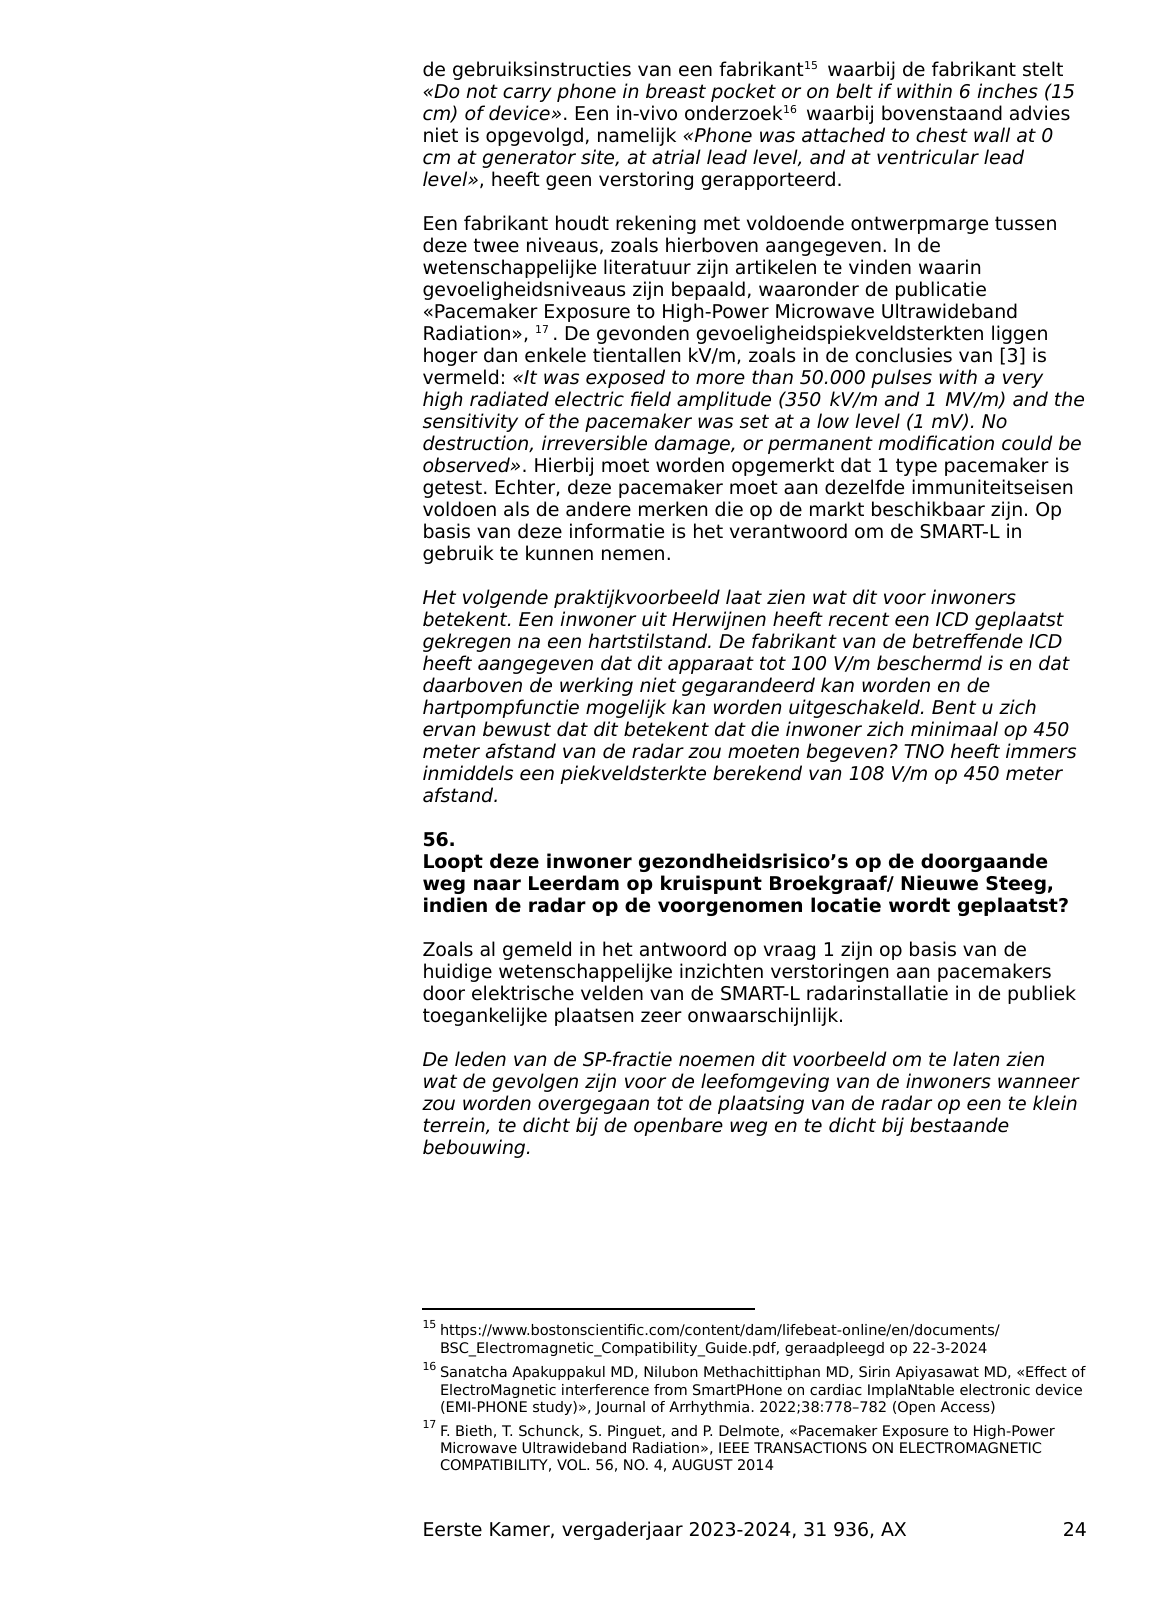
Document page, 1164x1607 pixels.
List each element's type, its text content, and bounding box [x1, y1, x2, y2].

text Sanatcha Apakuppakul MD, Nilubon Methachittiphan MD, Sirin Apiyasawat MD, «Effect of ElectroMagnetic interference from SmartPHone on cardiac ImplaNtable electronic device (EMI-PHONE study)», Journal of Arrhythmia. 2022;38:778–782 (Open Access) [422, 1360, 1087, 1416]
text F. Bieth, T. Schunck, S. Pinguet, and P. Delmote, «Pacemaker Exposure to High-Power Microwave Ultrawideband Radiation», IEEE TRANSACTIONS ON ELECTROMAGNETIC COMPATIBILITY, VOL. 56, NO. 4, AUGUST 2014 [422, 1418, 1087, 1474]
text de gebruiksinstructies van een fabrikant waarbij de fabrikant stelt «Do not carry phone in breast pocket or on belt if within 6 inches (15 cm) of device». Een in-vivo onderzoek waarbij bovenstaand advies niet is opgevolgd, namelijk «Phone was attached to chest wall at 0 cm at generator site, at atrial lead level, and at ventricular lead level», heeft geen verstoring gerapporteerd. [422, 59, 1087, 191]
text Loopt deze inwoner gezondheidsrisico’s op de doorgaande weg naar Leerdam op kruispunt Broekgraaf/ Nieuwe Steeg, indien de radar op de voorgenomen locatie wordt geplaatst? [422, 851, 1087, 917]
text Zoals al gemeld in het antwoord op vraag 1 zijn op basis van de huidige wetenschappelijke inzichten verstoringen aan pacemakers door elektrische velden van de SMART-L radarinstallatie in de publiek toegankelijke plaatsen zeer onwaarschijnlijk. [422, 939, 1087, 1027]
text Een fabrikant houdt rekening met voldoende ontwerpmarge tussen deze twee niveaus, zoals hierboven aangegeven. In de wetenschappelijke literatuur zijn artikelen te vinden waarin gevoeligheidsniveaus zijn bepaald, waaronder de publicatie «Pacemaker Exposure to High-Power Microwave Ultrawideband Radiation», . De gevonden gevoeligheidspiekveldsterkten liggen hoger dan enkele tientallen kV/m, zoals in de conclusies van [3] is vermeld: «It was exposed to more than 50.000 pulses with a very high radiated electric field amplitude (350 kV/m and 1 MV/m) and the sensitivity of the pacemaker was set at a low level (1 mV). No destruction, irreversible damage, or permanent modification could be observed». Hierbij moet worden opgemerkt dat 1 type pacemaker is getest. Echter, deze pacemaker moet aan dezelfde immuniteitseisen voldoen als de andere merken die op de markt beschikbaar zijn. Op basis van deze informatie is het verantwoord om de SMART-L in gebruik te kunnen nemen. [422, 213, 1087, 565]
text Het volgende praktijkvoorbeeld laat zien wat dit voor inwoners betekent. Een inwoner uit Herwijnen heeft recent een ICD geplaatst gekregen na een hartstilstand. De fabrikant van de betreffende ICD heeft aangegeven dat dit apparaat tot 100 V/m beschermd is en dat daarboven de werking niet gegarandeerd kan worden en de hartpompfunctie mogelijk kan worden uitgeschakeld. Bent u zich ervan bewust dat dit betekent dat die inwoner zich minimaal op 450 meter afstand van de radar zou moeten begeven? TNO heeft immers inmiddels een piekveldsterkte berekend van 108 V/m op 450 meter afstand. [422, 587, 1087, 807]
text De leden van de SP-fractie noemen dit voorbeeld om te laten zien wat de gevolgen zijn voor de leefomgeving van de inwoners wanneer zou worden overgegaan tot de plaatsing van de radar op een te klein terrein, te dicht bij de openbare weg en te dicht bij bestaande bebouwing. [422, 1049, 1087, 1159]
text 56. [422, 829, 1087, 851]
text https://www.bostonscientific.com/content/dam/lifebeat-online/en/documents/BSC_Electromagnetic_Compatibility_Guide.pdf, geraadpleegd op 22-3-2024 [422, 1318, 1087, 1357]
